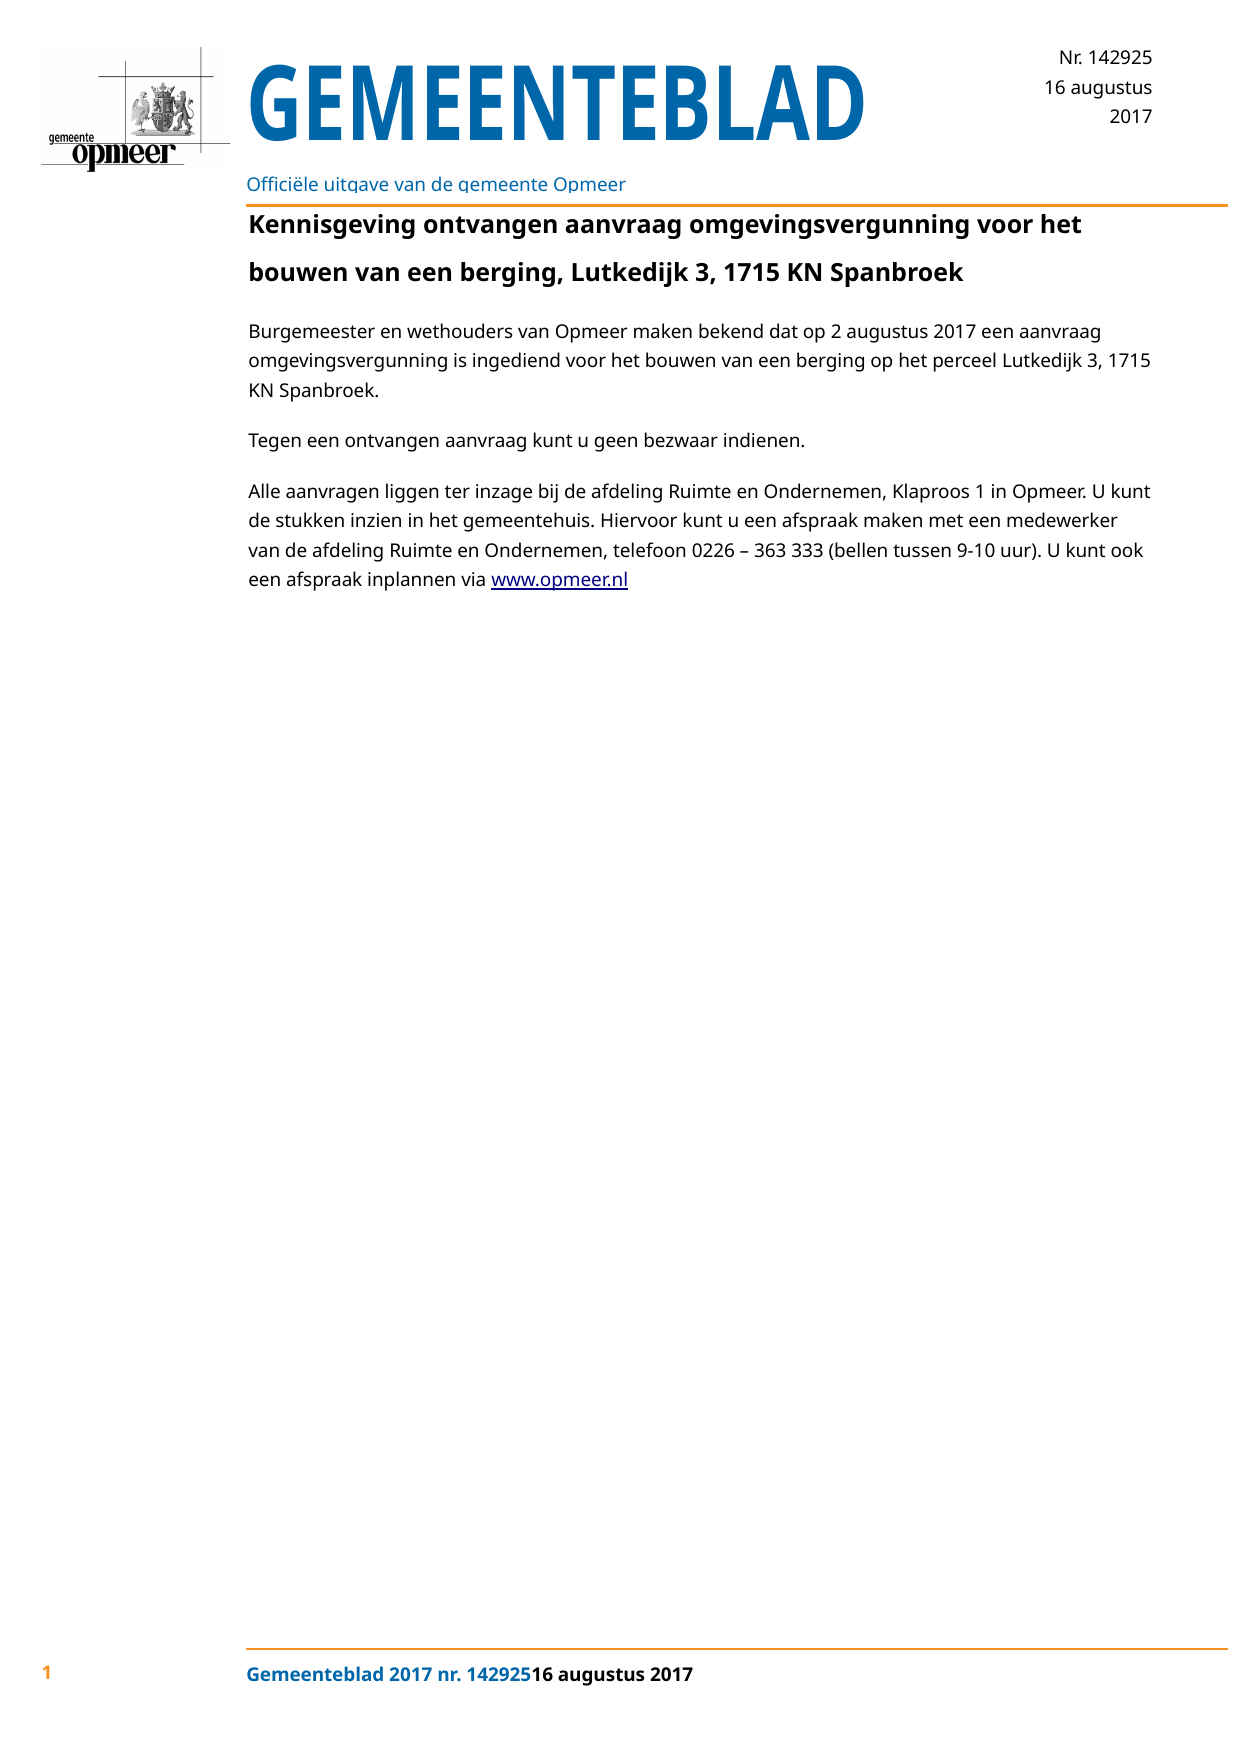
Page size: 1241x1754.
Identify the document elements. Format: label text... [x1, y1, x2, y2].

text Kennisgeving ontvangen aanvraag omgevingsvergunning voor het bouwen van een berging, Lutkedijk 3, 1715 KN Spanbroek [248, 207, 1152, 288]
picture [41, 47, 231, 172]
text Burgemeester en wethouders van Opmeer maken bekend dat op 2 augustus 2017 een aanvraag omgevingsvergunning is ingediend voor het bouwen van een berging op het perceel Lutkedijk 3, 1715 KN Spanbroek. [248, 318, 1152, 403]
text Tegen een ontvangen aanvraag kunt u geen bezwaar indienen. [248, 427, 1152, 453]
text Alle aanvragen liggen ter inzage bij de afdeling Ruimte en Ondernemen, Klaproos 1 in Opmeer. U kunt de stukken inzien in het gemeentehuis. Hiervoor kunt u een afspraak maken met een medewerker van de afdeling Ruimte en Ondernemen, telefoon 0226 – 363 333 (bellen tussen 9-10 uur). U kunt ook een afspraak inplannen via www.opmeer.nl [248, 478, 1152, 592]
